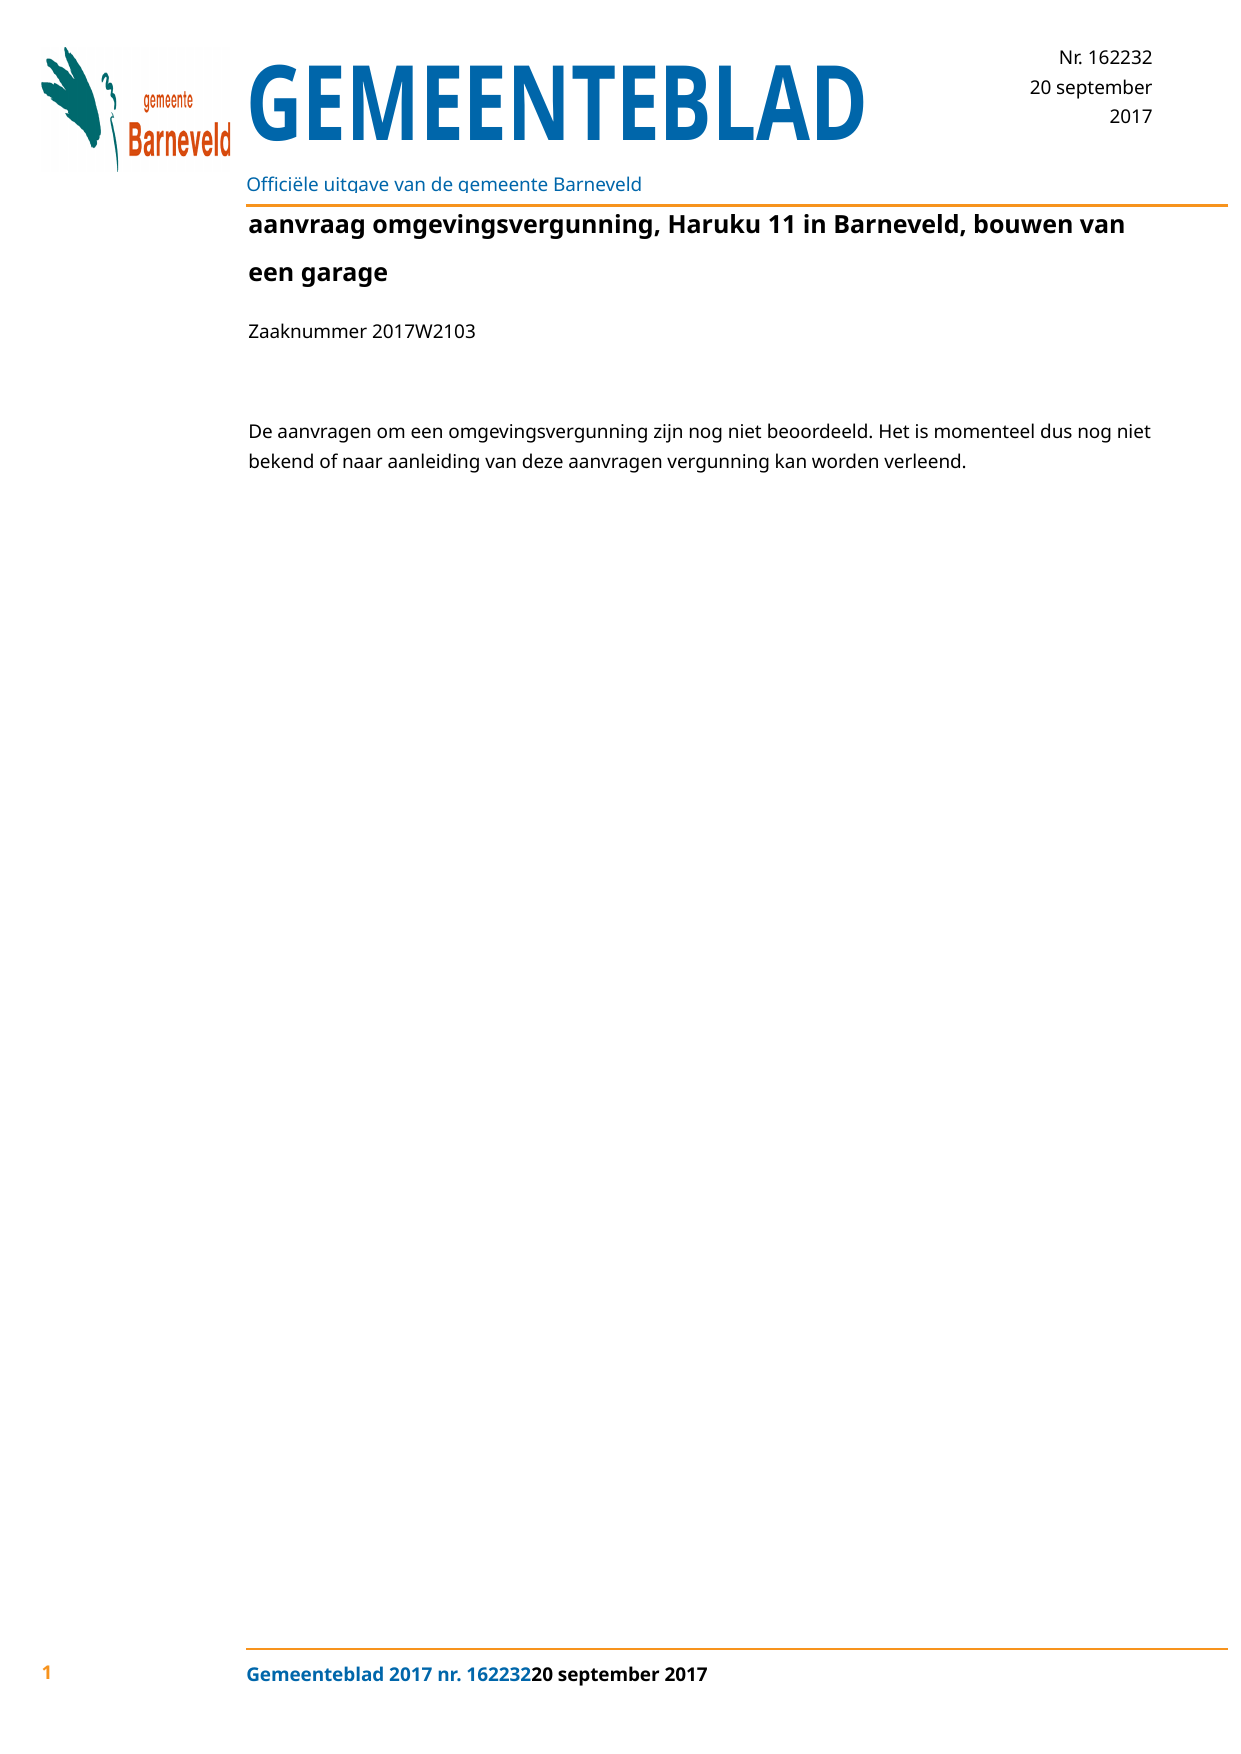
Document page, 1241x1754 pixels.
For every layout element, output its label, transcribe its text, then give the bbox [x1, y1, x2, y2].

text De aanvragen om een omgevingsvergunning zijn nog niet beoordeeld. Het is momenteel dus nog niet bekend of naar aanleiding van deze aanvragen vergunning kan worden verleend. [248, 419, 1152, 474]
picture [41, 47, 231, 172]
text aanvraag omgevingsvergunning, Haruku 11 in Barneveld, bouwen van een garage [248, 207, 1152, 288]
text Zaaknummer 2017W2103 [248, 318, 1152, 344]
